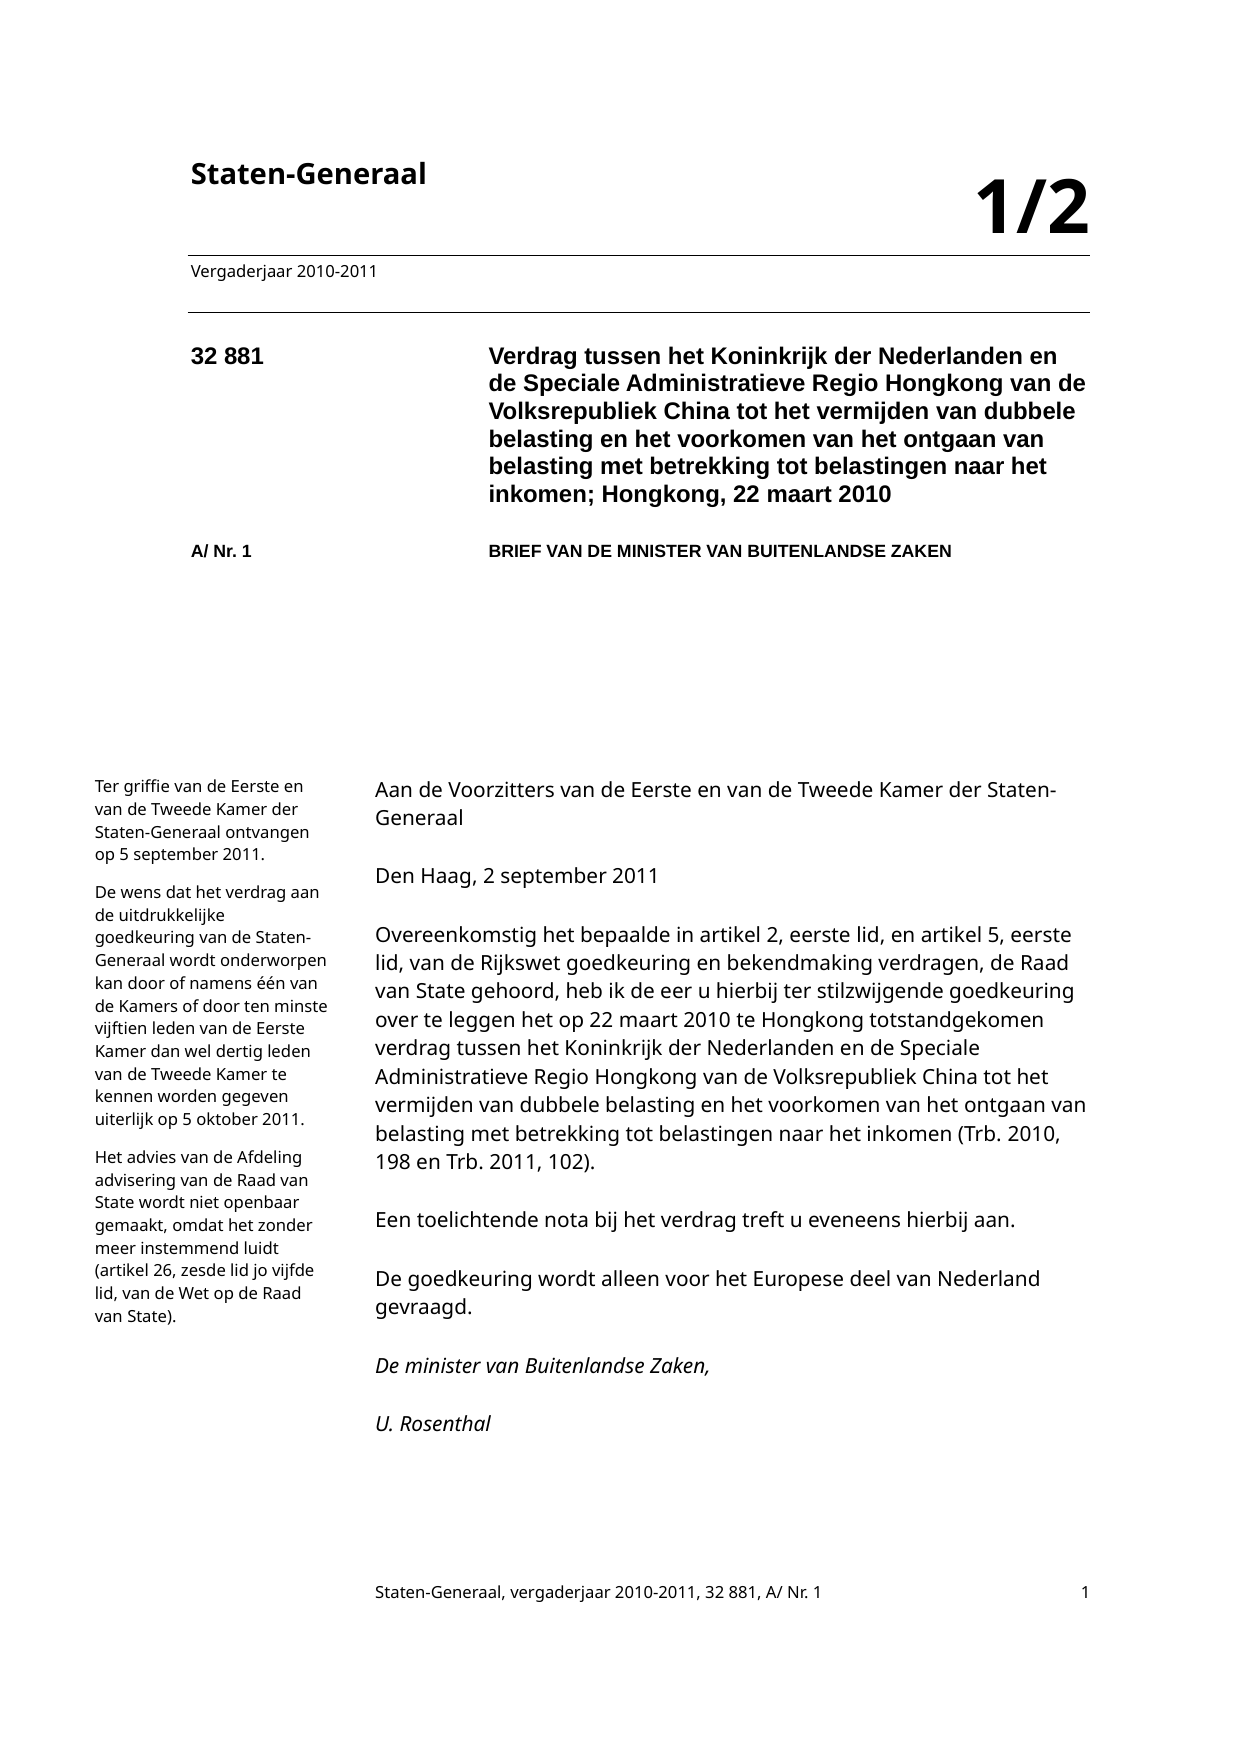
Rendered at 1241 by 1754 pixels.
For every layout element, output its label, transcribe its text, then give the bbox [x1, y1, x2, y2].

text U. Rosenthal [375, 1409, 1090, 1438]
table_cell [188, 313, 485, 339]
text Ter griffie van de Eerste en van de Tweede Kamer der Staten-Generaal ontvangen op 5 september 2011. [94, 775, 328, 866]
text [94, 866, 328, 881]
table_cell Vergaderjaar 2010-2011 [188, 256, 485, 312]
text Een toelichtende nota bij het verdrag treft u eveneens hierbij aan. [375, 1206, 1090, 1234]
text Den Haag, 2 september 2011 [375, 861, 1090, 890]
table_cell A/ Nr. 1 [188, 538, 485, 656]
table_header Staten-Generaal [188, 150, 909, 255]
text De minister van Buitenlandse Zaken, [375, 1351, 1090, 1379]
table_cell BRIEF VAN DE MINISTER VAN BUITENLANDSE ZAKEN [485, 538, 1090, 656]
text De wens dat het verdrag aan de uitdrukkelijke goedkeuring van de Staten-Generaal wordt onderworpen kan door of namens één van de Kamers of door ten minste vijftien leden van de Eerste Kamer dan wel dertig leden van de Tweede Kamer te kennen worden gegeven uiterlijk op 5 oktober 2011. [94, 881, 328, 1131]
text Aan de Voorzitters van de Eerste en van de Tweede Kamer der Staten-Generaal [375, 775, 1090, 832]
text De goedkeuring wordt alleen voor het Europese deel van Nederland gevraagd. [375, 1264, 1090, 1321]
table_cell [485, 256, 1090, 312]
table_header 1/2 [910, 150, 1090, 255]
text [94, 1131, 328, 1146]
text Overeenkomstig het bepaalde in artikel 2, eerste lid, en artikel 5, eerste lid, van de Rijkswet goedkeuring en bekendmaking verdragen, de Raad van State gehoord, heb ik de eer u hierbij ter stilzwijgende goedkeuring over te leggen het op 22 maart 2010 te Hongkong totstandgekomen verdrag tussen het Koninkrijk der Nederlanden en de Speciale Administratieve Regio Hongkong van de Volksrepubliek China tot het vermijden van dubbele belasting en het voorkomen van het ontgaan van belasting met betrekking tot belastingen naar het inkomen (Trb. 2010, 198 en Trb. 2011, 102). [375, 920, 1090, 1176]
text Het advies van de Afdeling advisering van de Raad van State wordt niet openbaar gemaakt, omdat het zonder meer instemmend luidt (artikel 26, zesde lid jo vijfde lid, van de Wet op de Raad van State). [94, 1146, 328, 1327]
table_cell 32 881 [188, 339, 485, 537]
table_cell [485, 313, 1090, 339]
table_cell Verdrag tussen het Koninkrijk der Nederlanden en de Speciale Administratieve Regio Hongkong van de Volksrepubliek China tot het vermijden van dubbele belasting en het voorkomen van het ontgaan van belasting met betrekking tot belastingen naar het inkomen; Hongkong, 22 maart 2010 [485, 339, 1090, 537]
